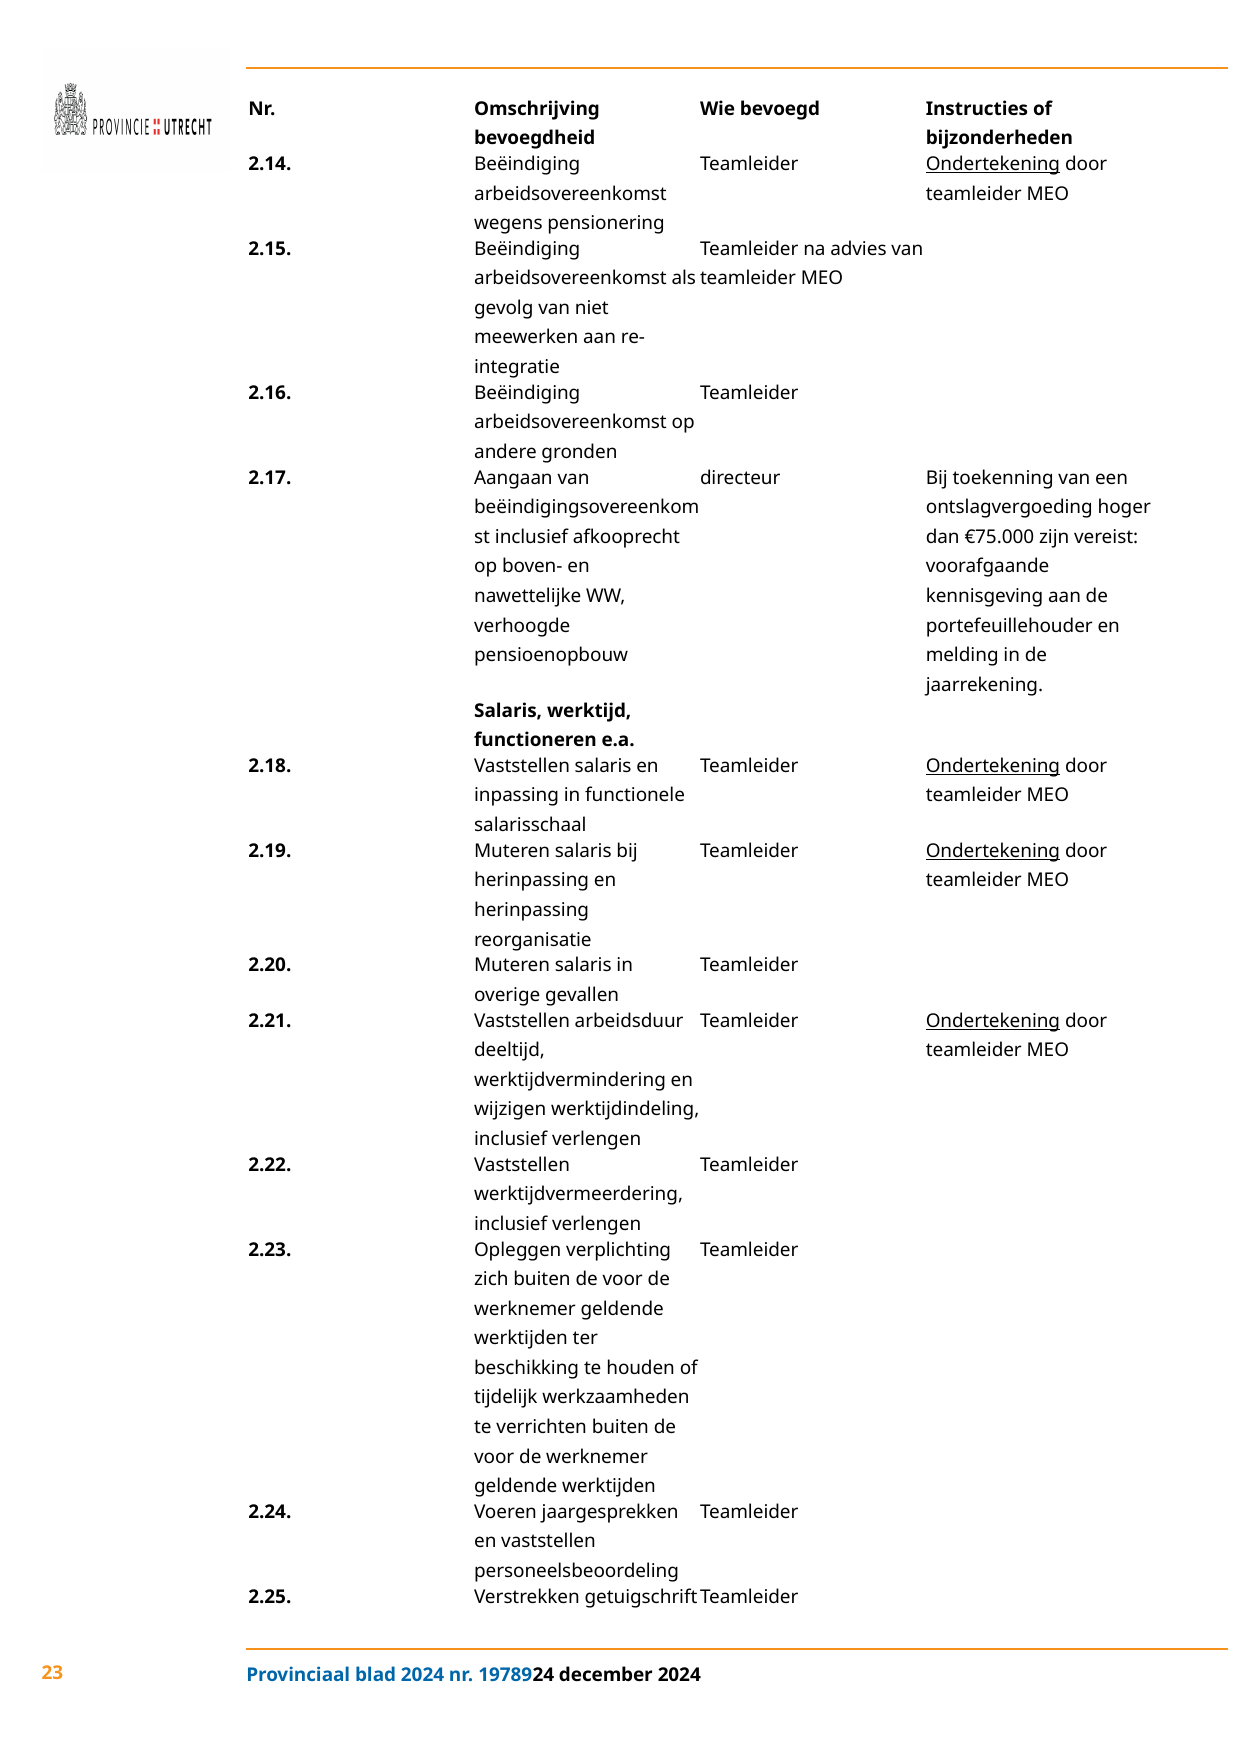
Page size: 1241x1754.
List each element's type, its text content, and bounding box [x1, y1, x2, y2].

table_cell Salaris, werktijd, functioneren e.a. [474, 697, 700, 752]
table_cell Muteren salaris in overige gevallen [474, 951, 700, 1007]
table_cell Ondertekening door teamleider MEO [926, 752, 1152, 837]
table_cell [926, 379, 1152, 464]
table_cell Teamleider [700, 1583, 926, 1609]
table_cell [926, 235, 1152, 379]
table_cell Vaststellen werktijdvermeerdering, inclusief verlengen [474, 1151, 700, 1236]
table_cell [926, 1583, 1152, 1609]
table_cell Ondertekening door teamleider MEO [926, 837, 1152, 951]
table_cell 2.21. [248, 1007, 474, 1151]
table_header Wie bevoegd [700, 95, 926, 150]
table_cell 2.15. [248, 235, 474, 379]
table_cell Teamleider na advies van teamleider MEO [700, 235, 926, 379]
picture [41, 47, 231, 172]
table_cell [926, 1236, 1152, 1498]
table_cell Teamleider [700, 1007, 926, 1151]
table_cell Bij toekenning van een ontslagvergoeding hoger dan €75.000 zijn vereist: voorafgaande kennisgeving aan de portefeuillehouder en melding in de jaarrekening. [926, 464, 1152, 697]
table_cell Verstrekken getuigschrift [474, 1583, 700, 1609]
table_cell Teamleider [700, 752, 926, 837]
table_cell 2.16. [248, 379, 474, 464]
table_header Omschrijving bevoegdheid [474, 95, 700, 150]
table_cell 2.22. [248, 1151, 474, 1236]
table_cell Teamleider [700, 1498, 926, 1583]
table_cell 2.20. [248, 951, 474, 1007]
table_cell directeur [700, 464, 926, 697]
table_cell 2.19. [248, 837, 474, 951]
table_cell 2.17. [248, 464, 474, 697]
table_cell Teamleider [700, 150, 926, 235]
table_cell 2.14. [248, 150, 474, 235]
table_cell [926, 697, 1152, 752]
table_cell 2.25. [248, 1583, 474, 1609]
table_cell 2.24. [248, 1498, 474, 1583]
table_cell Teamleider [700, 951, 926, 1007]
table_cell Voeren jaargesprekken en vaststellen personeelsbeoordeling [474, 1498, 700, 1583]
table_cell Teamleider [700, 837, 926, 951]
table_cell Muteren salaris bij herinpassing en herinpassing reorganisatie [474, 837, 700, 951]
table_cell Teamleider [700, 379, 926, 464]
table_header Instructies of bijzonderheden [926, 95, 1152, 150]
table_cell Teamleider [700, 1151, 926, 1236]
table_cell Vaststellen arbeidsduur deeltijd, werktijdvermindering en wijzigen werktijdindeling, inclusief verlengen [474, 1007, 700, 1151]
table_cell Vaststellen salaris en inpassing in functionele salarisschaal [474, 752, 700, 837]
table_cell 2.18. [248, 752, 474, 837]
table_cell Teamleider [700, 1236, 926, 1498]
table_cell Ondertekening door teamleider MEO [926, 150, 1152, 235]
table_cell [700, 697, 926, 752]
table_cell Beëindiging arbeidsovereenkomst op andere gronden [474, 379, 700, 464]
table_cell [926, 1151, 1152, 1236]
table_cell Ondertekening door teamleider MEO [926, 1007, 1152, 1151]
table_header Nr. [248, 95, 474, 150]
table_cell [926, 951, 1152, 1007]
table_cell [248, 697, 474, 752]
table_cell Aangaan van beëindigingsovereenkomst inclusief afkooprecht op boven- en nawettelijke WW, verhoogde pensioenopbouw [474, 464, 700, 697]
table_cell [926, 1498, 1152, 1583]
table_cell Beëindiging arbeidsovereenkomst als gevolg van niet meewerken aan re-integratie [474, 235, 700, 379]
table_cell 2.23. [248, 1236, 474, 1498]
table_cell Opleggen verplichting zich buiten de voor de werknemer geldende werktijden ter beschikking te houden of tijdelijk werkzaamheden te verrichten buiten de voor de werknemer geldende werktijden [474, 1236, 700, 1498]
table_cell Beëindiging arbeidsovereenkomst wegens pensionering [474, 150, 700, 235]
